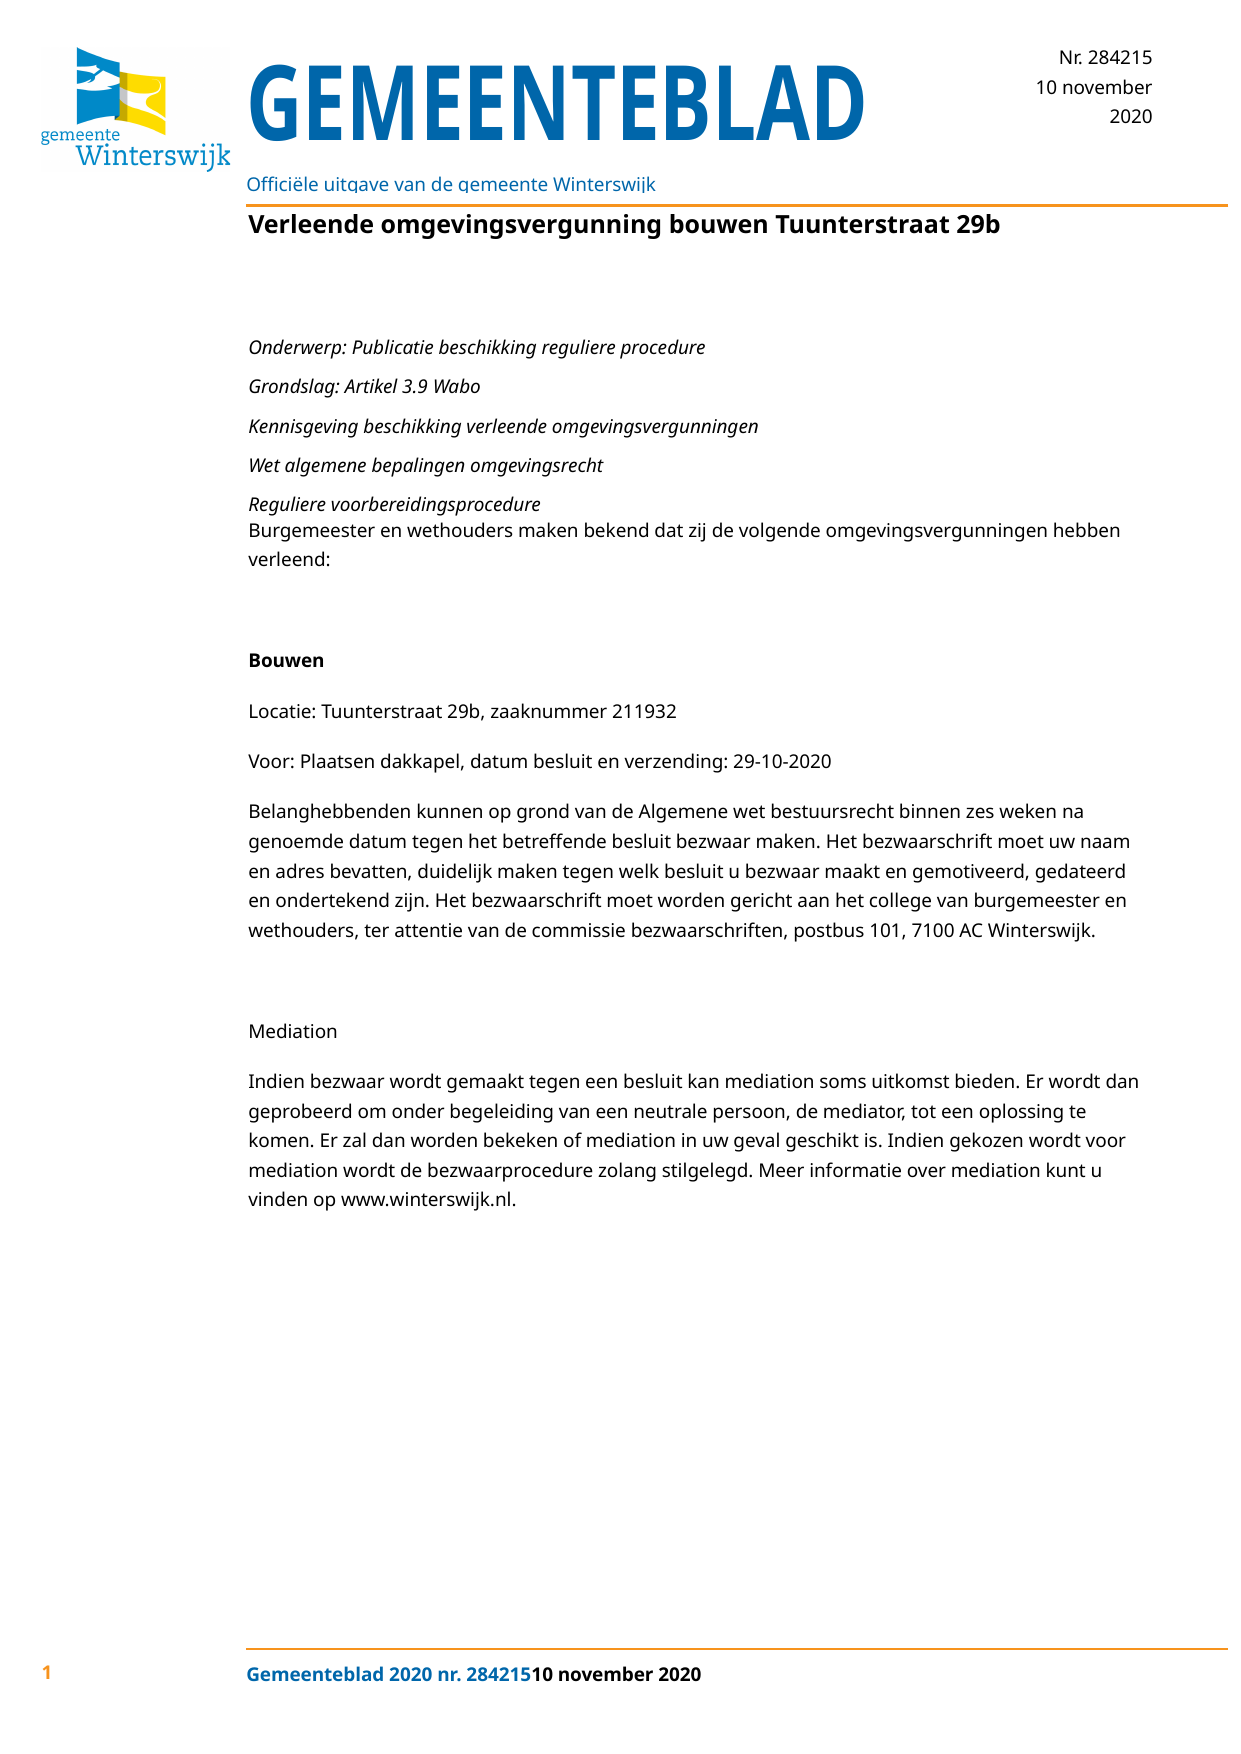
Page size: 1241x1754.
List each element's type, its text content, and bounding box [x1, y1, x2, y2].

text Indien bezwaar wordt gemaakt tegen een besluit kan mediation soms uitkomst bieden. Er wordt dan geprobeerd om onder begeleiding van een neutrale persoon, de mediator, tot een oplossing te komen. Er zal dan worden bekeken of mediation in uw geval geschikt is. Indien gekozen wordt voor mediation wordt de bezwaarprocedure zolang stilgelegd. Meer informatie over mediation kunt u vinden op www.winterswijk.nl. [248, 1068, 1152, 1212]
text Wet algemene bepalingen omgevingsrecht [248, 452, 1152, 478]
text Grondslag: Artikel 3.9 Wabo [248, 373, 1152, 399]
text Onderwerp: Publicatie beschikking reguliere procedure [248, 334, 1152, 360]
text Mediation [248, 1018, 1152, 1044]
picture [41, 47, 231, 172]
text Voor: Plaatsen dakkapel, datum besluit en verzending: 29-10-2020 [248, 748, 1152, 774]
text Reguliere voorbereidingsprocedure [248, 491, 1152, 517]
picture [225, 153, 231, 162]
text Verleende omgevingsvergunning bouwen Tuunterstraat 29b [248, 207, 1152, 241]
text Bouwen [248, 647, 1152, 673]
text Locatie: Tuunterstraat 29b, zaaknummer 211932 [248, 698, 1152, 724]
text Burgemeester en wethouders maken bekend dat zij de volgende omgevingsvergunningen hebben verleend: [248, 517, 1152, 572]
text Belanghebbenden kunnen op grond van de Algemene wet bestuursrecht binnen zes weken na genoemde datum tegen het betreffende besluit bezwaar maken. Het bezwaarschrift moet uw naam en adres bevatten, duidelijk maken tegen welk besluit u bezwaar maakt en gemotiveerd, gedateerd en ondertekend zijn. Het bezwaarschrift moet worden gericht aan het college van burgemeester en wethouders, ter attentie van de commissie bezwaarschriften, postbus 101, 7100 AC Winterswijk. [248, 799, 1152, 943]
text Kennisgeving beschikking verleende omgevingsvergunningen [248, 413, 1152, 438]
